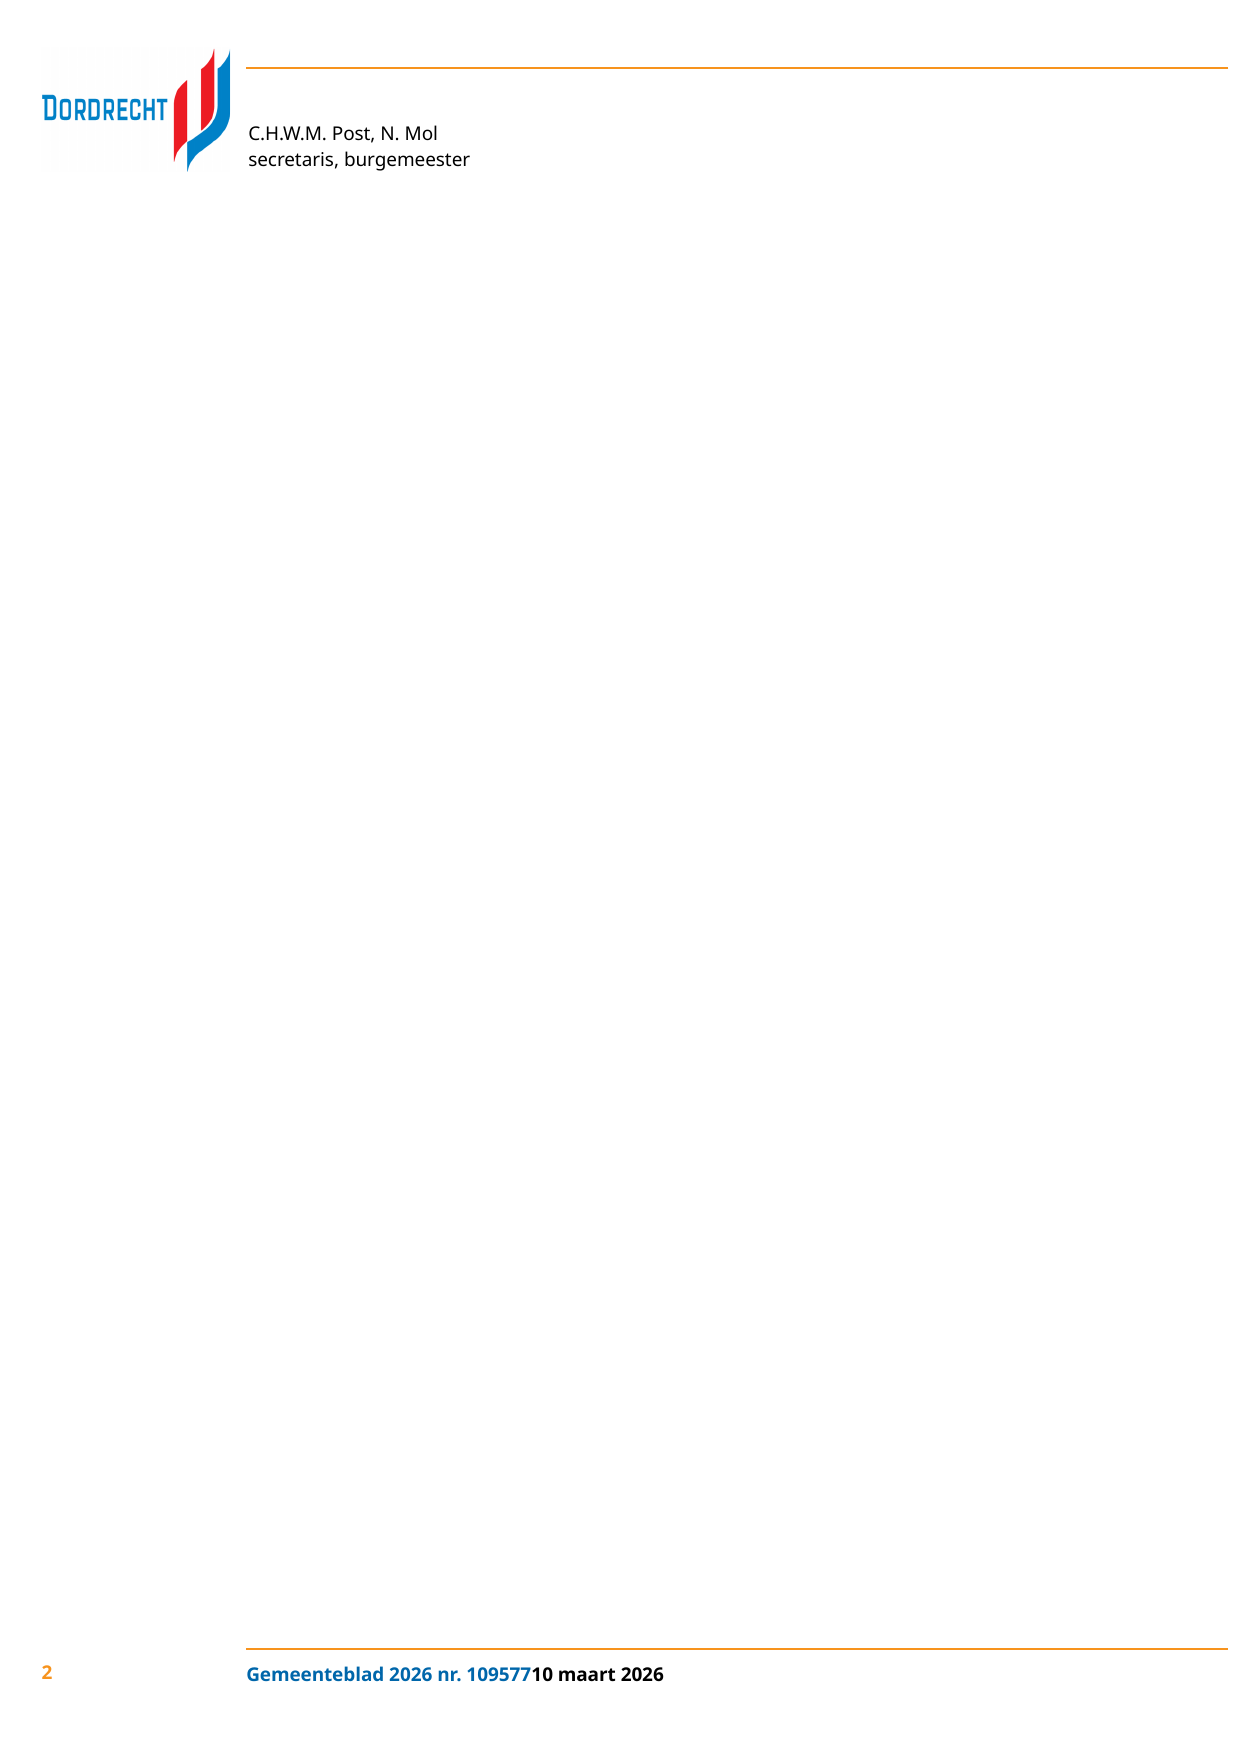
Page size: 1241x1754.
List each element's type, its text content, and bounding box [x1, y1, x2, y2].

text C.H.W.M. Post, N. Mol [248, 121, 1152, 146]
picture [41, 47, 231, 172]
text secretaris, burgemeester [248, 146, 1152, 172]
